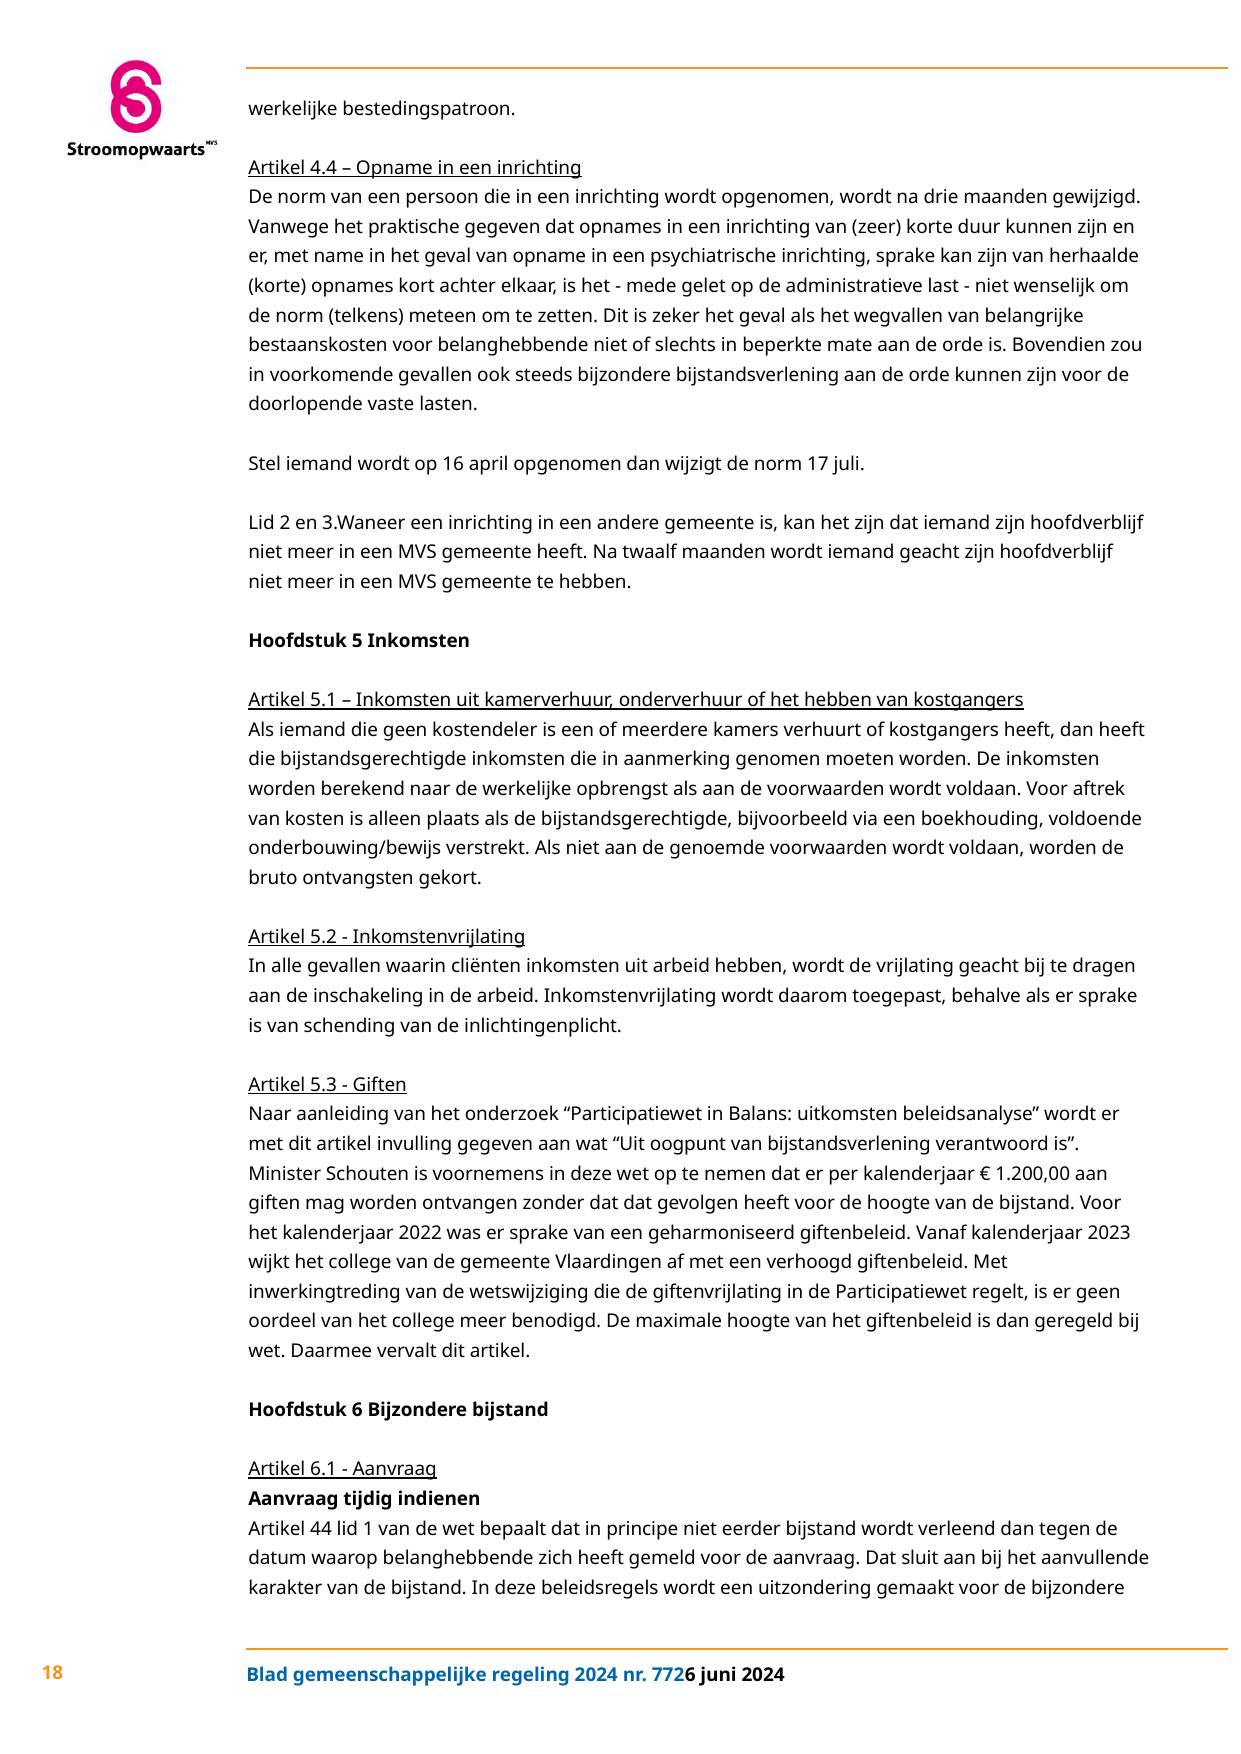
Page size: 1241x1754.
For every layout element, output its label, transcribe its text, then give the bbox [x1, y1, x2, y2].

text Artikel 5.1 – Inkomsten uit kamerverhuur, onderverhuur of het hebben van kostgangers [248, 686, 1152, 712]
text Artikel 4.4 – Opname in een inrichting [248, 154, 1152, 180]
text Artikel 5.3 - Giften [248, 1071, 1152, 1097]
text Lid 2 en 3.Waneer een inrichting in een andere gemeente is, kan het zijn dat iemand zijn hoofdverblijf niet meer in een MVS gemeente heeft. Na twaalf maanden wordt iemand geacht zijn hoofdverblijf niet meer in een MVS gemeente te hebben. [248, 509, 1152, 594]
picture [41, 47, 231, 172]
text Aanvraag tijdig indienen [248, 1485, 1152, 1511]
text Hoofdstuk 6 Bijzondere bijstand [248, 1396, 1152, 1422]
text Artikel 6.1 - Aanvraag [248, 1456, 1152, 1481]
text De norm van een persoon die in een inrichting wordt opgenomen, wordt na drie maanden gewijzigd. Vanwege het praktische gegeven dat opnames in een inrichting van (zeer) korte duur kunnen zijn en er, met name in het geval van opname in een psychiatrische inrichting, sprake kan zijn van herhaalde (korte) opnames kort achter elkaar, is het - mede gelet op de administratieve last - niet wenselijk om de norm (telkens) meteen om te zetten. Dit is zeker het geval als het wegvallen van belangrijke bestaanskosten voor belanghebbende niet of slechts in beperkte mate aan de orde is. Bovendien zou in voorkomende gevallen ook steeds bijzondere bijstandsverlening aan de orde kunnen zijn voor de doorlopende vaste lasten. [248, 183, 1152, 416]
text werkelijke bestedingspatroon. [248, 95, 1152, 121]
text Als iemand die geen kostendeler is een of meerdere kamers verhuurt of kostgangers heeft, dan heeft die bijstandsgerechtigde inkomsten die in aanmerking genomen moeten worden. De inkomsten worden berekend naar de werkelijke opbrengst als aan de voorwaarden wordt voldaan. Voor aftrek van kosten is alleen plaats als de bijstandsgerechtigde, bijvoorbeeld via een boekhouding, voldoende onderbouwing/bewijs verstrekt. Als niet aan de genoemde voorwaarden wordt voldaan, worden de bruto ontvangsten gekort. [248, 716, 1152, 890]
text Stel iemand wordt op 16 april opgenomen dan wijzigt de norm 17 juli. [248, 450, 1152, 476]
text Artikel 5.2 - Inkomstenvrijlating [248, 923, 1152, 949]
text Hoofdstuk 5 Inkomsten [248, 627, 1152, 653]
text In alle gevallen waarin cliënten inkomsten uit arbeid hebben, wordt de vrijlating geacht bij te dragen aan de inschakeling in de arbeid. Inkomstenvrijlating wordt daarom toegepast, behalve als er sprake is van schending van de inlichtingenplicht. [248, 953, 1152, 1038]
text Artikel 44 lid 1 van de wet bepaalt dat in principe niet eerder bijstand wordt verleend dan tegen de datum waarop belanghebbende zich heeft gemeld voor de aanvraag. Dat sluit aan bij het aanvullende karakter van de bijstand. In deze beleidsregels wordt een uitzondering gemaakt voor de bijzondere [248, 1515, 1152, 1600]
text Naar aanleiding van het onderzoek “Participatiewet in Balans: uitkomsten beleidsanalyse” wordt er met dit artikel invulling gegeven aan wat “Uit oogpunt van bijstandsverlening verantwoord is”. Minister Schouten is voornemens in deze wet op te nemen dat er per kalenderjaar € 1.200,00 aan giften mag worden ontvangen zonder dat dat gevolgen heeft voor de hoogte van de bijstand. Voor het kalenderjaar 2022 was er sprake van een geharmoniseerd giftenbeleid. Vanaf kalenderjaar 2023 wijkt het college van de gemeente Vlaardingen af met een verhoogd giftenbeleid. Met inwerkingtreding van de wetswijziging die de giftenvrijlating in de Participatiewet regelt, is er geen oordeel van het college meer benodigd. De maximale hoogte van het giftenbeleid is dan geregeld bij wet. Daarmee vervalt dit artikel. [248, 1101, 1152, 1363]
